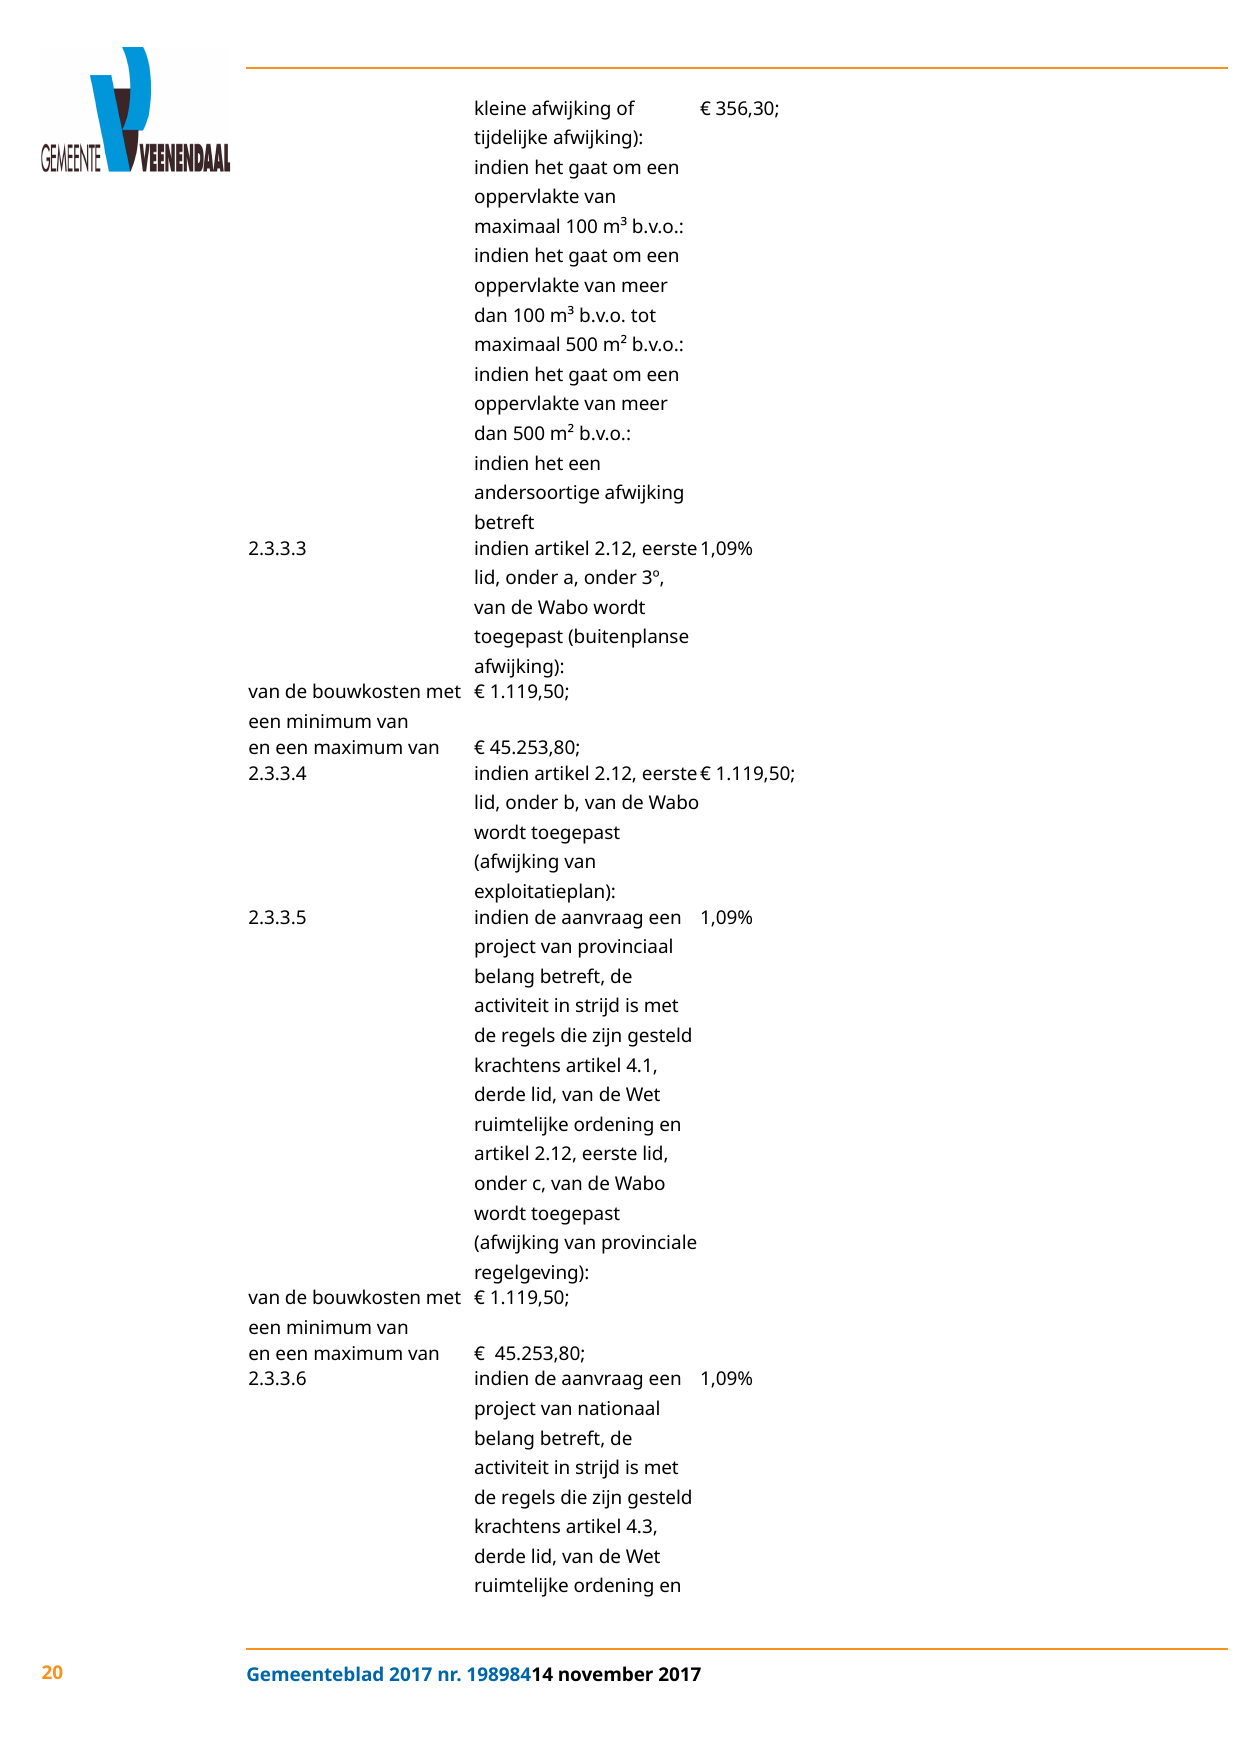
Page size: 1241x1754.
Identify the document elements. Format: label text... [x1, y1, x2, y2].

table_cell [248, 95, 474, 535]
table_cell 2.3.3.3 [248, 535, 474, 679]
table_cell € 45.253,80; [474, 1340, 700, 1366]
table_cell € 1.119,50; [700, 760, 926, 904]
table_cell van de bouwkosten met een minimum van [248, 1285, 474, 1340]
table_cell indien de aanvraag een project van provinciaal belang betreft, de activiteit in strijd is met de regels die zijn gesteld krachtens artikel 4.1, derde lid, van de Wet ruimtelijke ordening en artikel 2.12, eerste lid, onder c, van de Wabo wordt toegepast (afwijking van provinciale regelgeving): [474, 904, 700, 1284]
table_cell van de bouwkosten met een minimum van [248, 679, 474, 734]
table_cell en een maximum van [248, 734, 474, 760]
table_cell 2.3.3.5 [248, 904, 474, 1284]
table_cell € 45.253,80; [474, 734, 700, 760]
table_cell 1,09% [700, 1366, 926, 1598]
table_cell € 356,30; [700, 95, 926, 535]
picture [41, 47, 130, 172]
picture [123, 47, 231, 172]
table_cell indien de aanvraag een project van nationaal belang betreft, de activiteit in strijd is met de regels die zijn gesteld krachtens artikel 4.3, derde lid, van de Wet ruimtelijke ordening en [474, 1366, 700, 1598]
table_cell € 1.119,50; [474, 679, 700, 734]
table_cell 2.3.3.4 [248, 760, 474, 904]
table_cell 1,09% [700, 535, 926, 679]
table_cell indien artikel 2.12, eerste lid, onder b, van de Wabo wordt toegepast (afwijking van exploitatieplan): [474, 760, 700, 904]
table_cell indien artikel 2.12, eerste lid, onder a, onder 3º, van de Wabo wordt toegepast (buitenplanse afwijking): [474, 535, 700, 679]
table_cell 1,09% [700, 904, 926, 1284]
table_cell kleine afwijking of tijdelijke afwijking): indien het gaat om een oppervlakte van maximaal 100 m³ b.v.o.: indien het gaat om een oppervlakte van meer dan 100 m³ b.v.o. tot maximaal 500 m² b.v.o.: indien het gaat om een oppervlakte van meer dan 500 m² b.v.o.: indien het een andersoortige afwijking betreft [474, 95, 700, 535]
table_cell en een maximum van [248, 1340, 474, 1366]
table_cell € 1.119,50; [474, 1285, 700, 1340]
table_cell 2.3.3.6 [248, 1366, 474, 1598]
